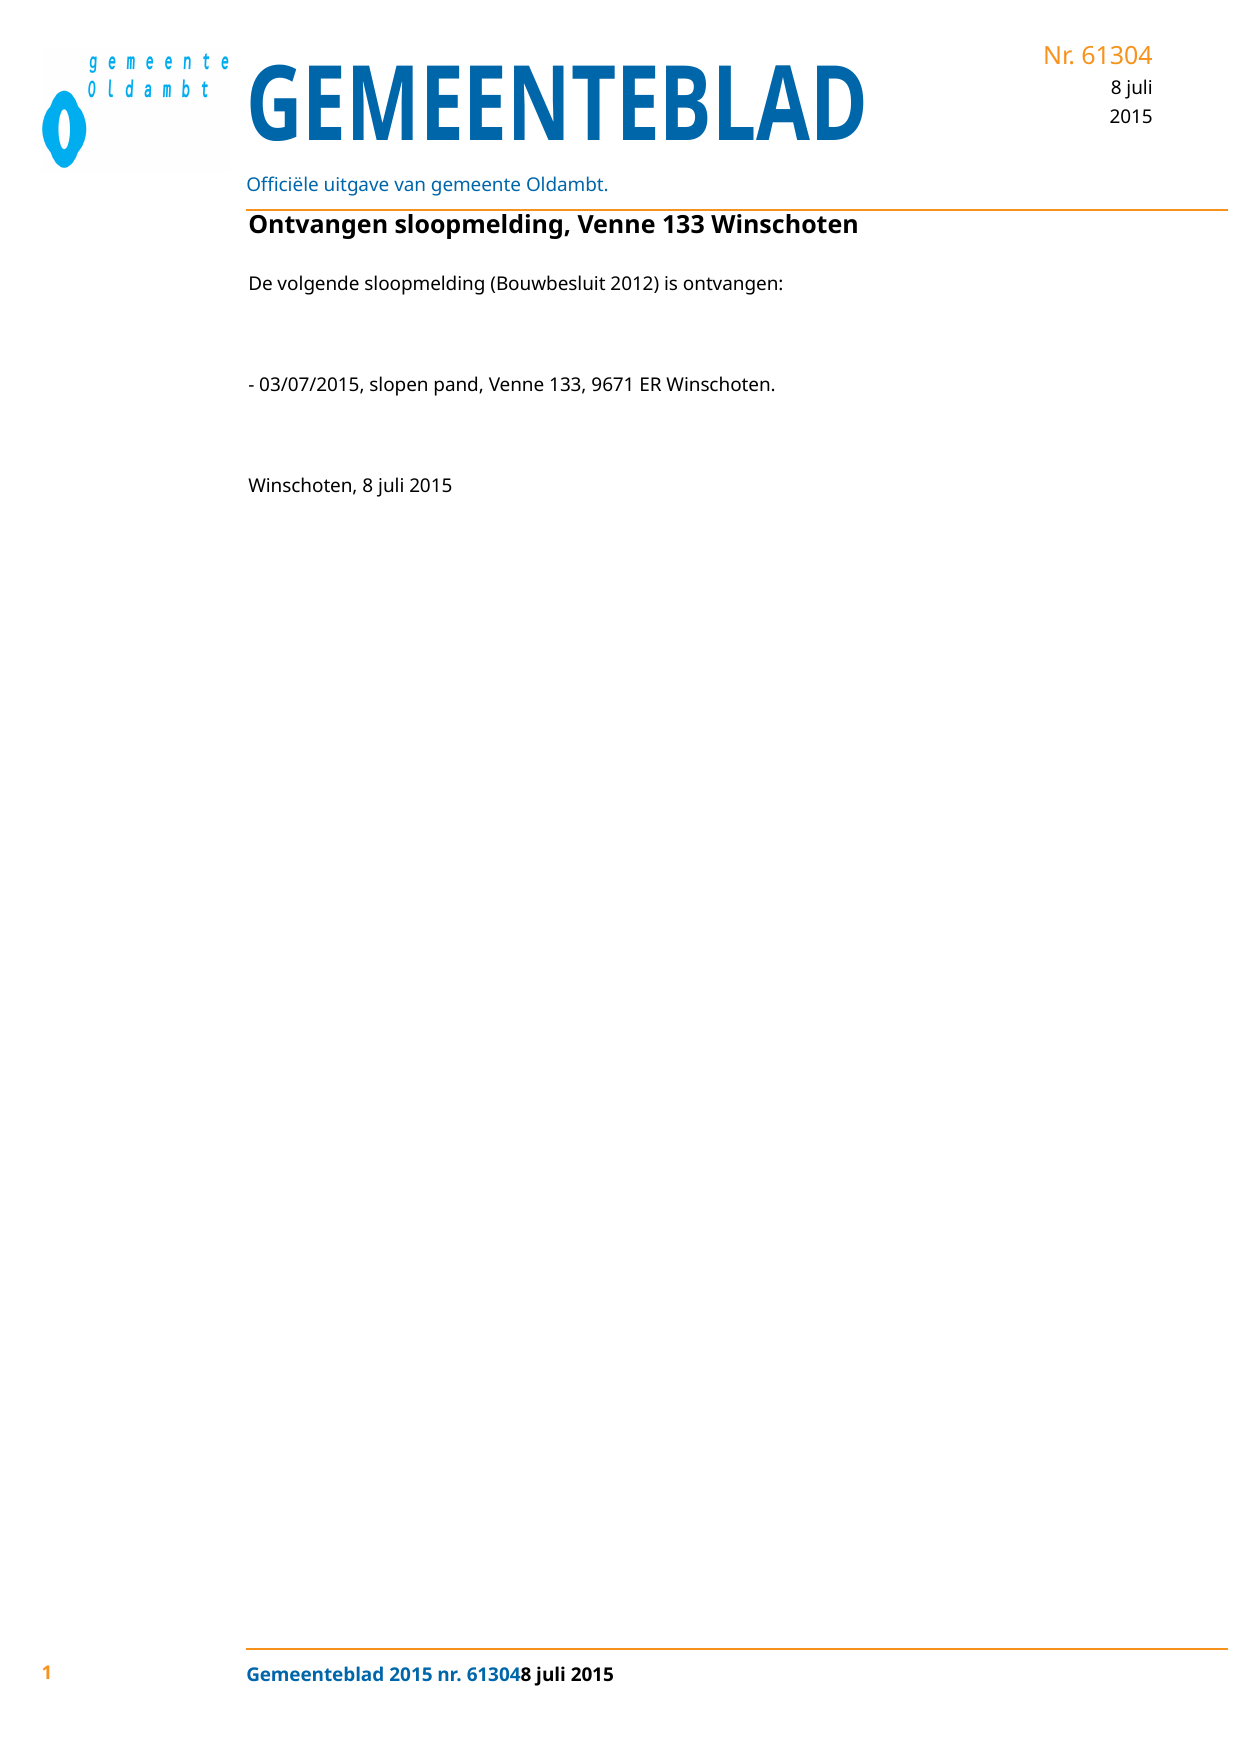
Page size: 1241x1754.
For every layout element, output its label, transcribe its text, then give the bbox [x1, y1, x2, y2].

text Winschoten, 8 juli 2015 [248, 472, 1152, 498]
text Ontvangen sloopmelding, Venne 133 Winschoten [248, 211, 1152, 241]
picture [41, 47, 231, 172]
text - 03/07/2015, slopen pand, Venne 133, 9671 ER Winschoten. [248, 371, 1152, 397]
text De volgende sloopmelding (Bouwbesluit 2012) is ontvangen: [248, 270, 1152, 296]
